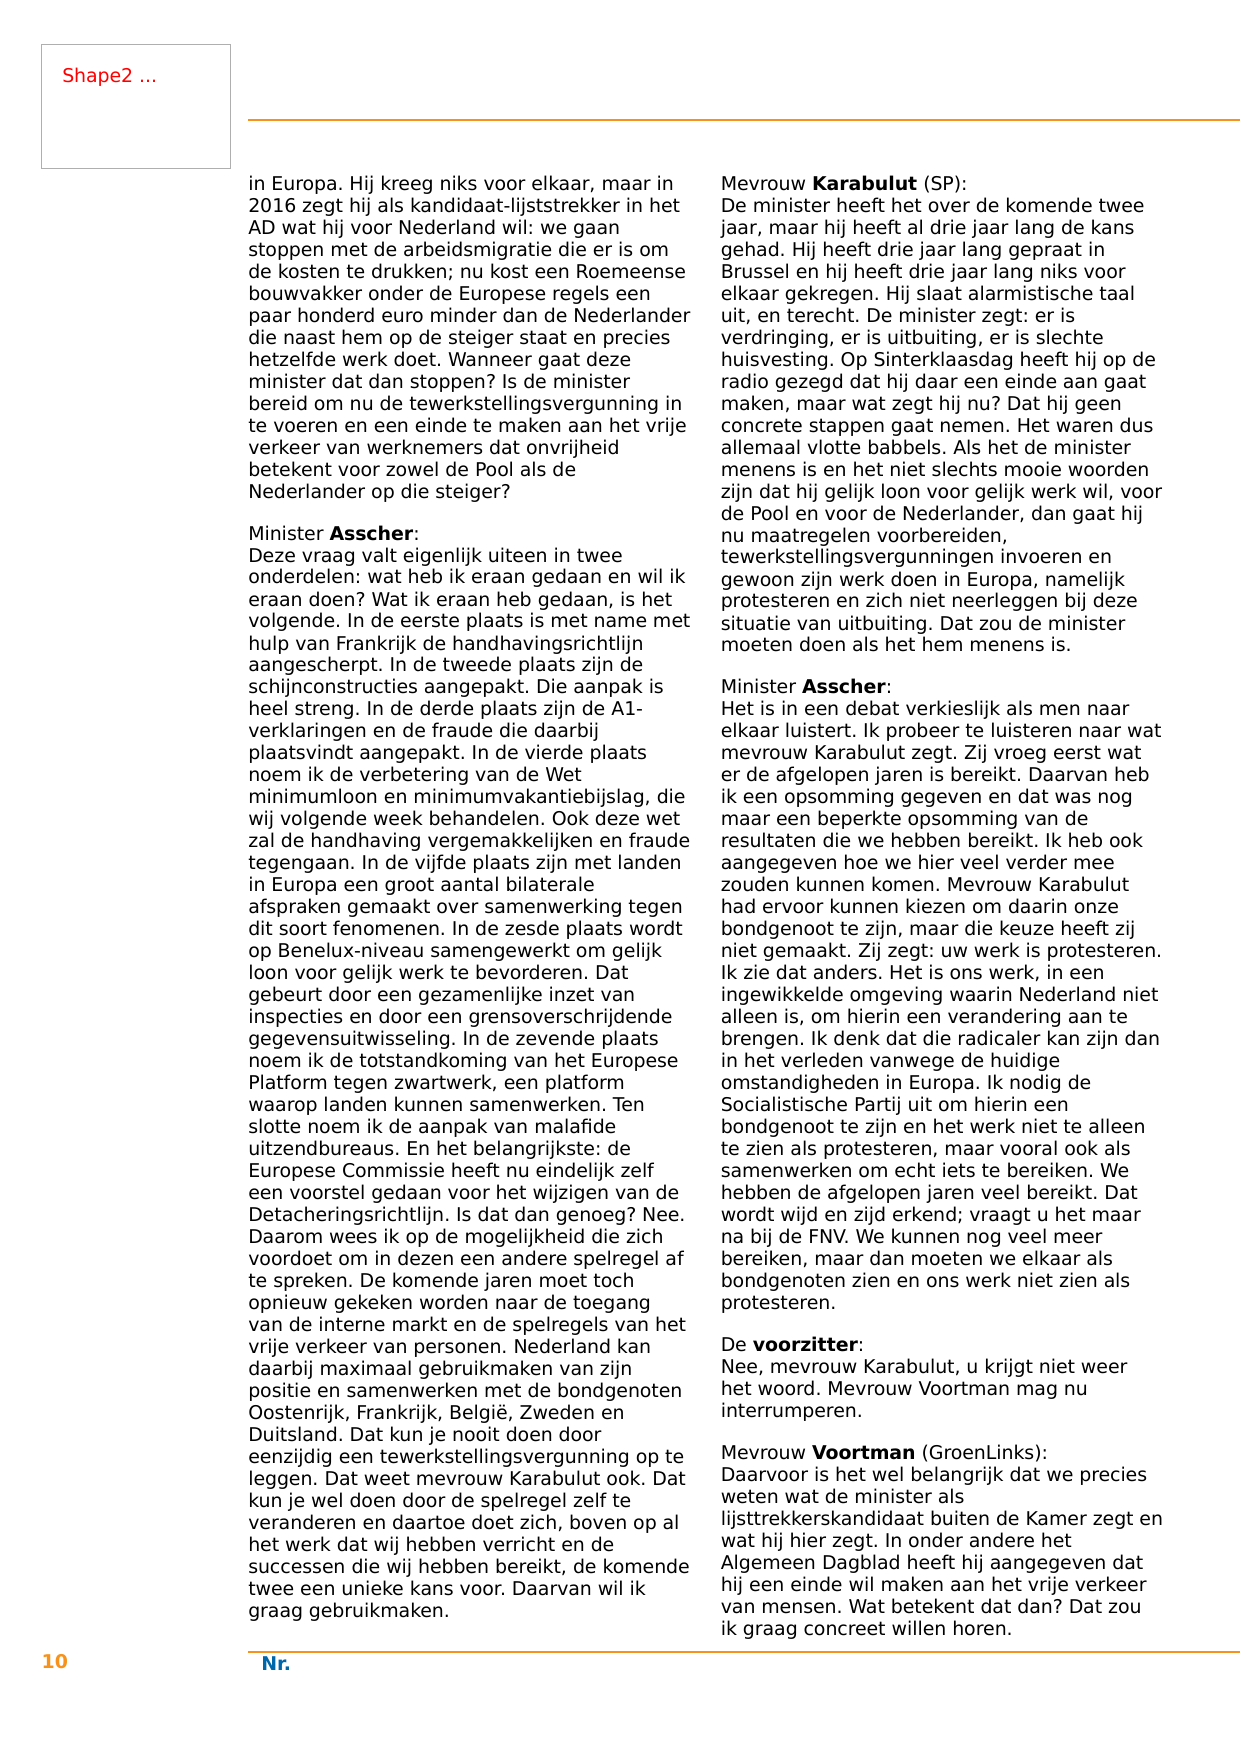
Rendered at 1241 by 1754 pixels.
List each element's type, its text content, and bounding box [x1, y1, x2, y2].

text Daarvoor is het wel belangrijk dat we precies weten wat de minister als lijsttrekkerskandidaat buiten de Kamer zegt en wat hij hier zegt. In onder andere het Algemeen Dagblad heeft hij aangegeven dat hij een einde wil maken aan het vrije verkeer van mensen. Wat betekent dat dan? Dat zou ik graag concreet willen horen. [721, 1464, 1163, 1639]
text De minister heeft het over de komende twee jaar, maar hij heeft al drie jaar lang de kans gehad. Hij heeft drie jaar lang gepraat in Brussel en hij heeft drie jaar lang niks voor elkaar gekregen. Hij slaat alarmistische taal uit, en terecht. De minister zegt: er is verdringing, er is uitbuiting, er is slechte huisvesting. Op Sinterklaasdag heeft hij op de radio gezegd dat hij daar een einde aan gaat maken, maar wat zegt hij nu? Dat hij geen concrete stappen gaat nemen. Het waren dus allemaal vlotte babbels. Als het de minister menens is en het niet slechts mooie woorden zijn dat hij gelijk loon voor gelijk werk wil, voor de Pool en voor de Nederlander, dan gaat hij nu maatregelen voorbereiden, tewerkstellingsvergunningen invoeren en gewoon zijn werk doen in Europa, namelijk protesteren en zich niet neerleggen bij deze situatie van uitbuiting. Dat zou de minister moeten doen als het hem menens is. [721, 195, 1163, 656]
text Mevrouw Voortman (GroenLinks): [721, 1442, 1163, 1464]
text Het is in een debat verkieslijk als men naar elkaar luistert. Ik probeer te luisteren naar wat mevrouw Karabulut zegt. Zij vroeg eerst wat er de afgelopen jaren is bereikt. Daarvan heb ik een opsomming gegeven en dat was nog maar een beperkte opsomming van de resultaten die we hebben bereikt. Ik heb ook aangegeven hoe we hier veel verder mee zouden kunnen komen. Mevrouw Karabulut had ervoor kunnen kiezen om daarin onze bondgenoot te zijn, maar die keuze heeft zij niet gemaakt. Zij zegt: uw werk is protesteren. Ik zie dat anders. Het is ons werk, in een ingewikkelde omgeving waarin Nederland niet alleen is, om hierin een verandering aan te brengen. Ik denk dat die radicaler kan zijn dan in het verleden vanwege de huidige omstandigheden in Europa. Ik nodig de Socialistische Partij uit om hierin een bondgenoot te zijn en het werk niet te alleen te zien als protesteren, maar vooral ook als samenwerken om echt iets te bereiken. We hebben de afgelopen jaren veel bereikt. Dat wordt wijd en zijd erkend; vraagt u het maar na bij de FNV. We kunnen nog veel meer bereiken, maar dan moeten we elkaar als bondgenoten zien en ons werk niet zien als protesteren. [721, 698, 1163, 1314]
text Minister Asscher: [248, 522, 691, 544]
text De voorzitter: [721, 1334, 1163, 1356]
text Minister Asscher: [721, 676, 1163, 698]
text Deze vraag valt eigenlijk uiteen in twee onderdelen: wat heb ik eraan gedaan en wil ik eraan doen? Wat ik eraan heb gedaan, is het volgende. In de eerste plaats is met name met hulp van Frankrijk de handhavingsrichtlijn aangescherpt. In de tweede plaats zijn de schijnconstructies aangepakt. Die aanpak is heel streng. In de derde plaats zijn de A1-verklaringen en de fraude die daarbij plaatsvindt aangepakt. In de vierde plaats noem ik de verbetering van de Wet minimumloon en minimumvakantiebijslag, die wij volgende week behandelen. Ook deze wet zal de handhaving vergemakkelijken en fraude tegengaan. In de vijfde plaats zijn met landen in Europa een groot aantal bilaterale afspraken gemaakt over samenwerking tegen dit soort fenomenen. In de zesde plaats wordt op Benelux-niveau samengewerkt om gelijk loon voor gelijk werk te bevorderen. Dat gebeurt door een gezamenlijke inzet van inspecties en door een grensoverschrijdende gegevensuitwisseling. In de zevende plaats noem ik de totstandkoming van het Europese Platform tegen zwartwerk, een platform waarop landen kunnen samenwerken. Ten slotte noem ik de aanpak van malafide uitzendbureaus. En het belangrijkste: de Europese Commissie heeft nu eindelijk zelf een voorstel gedaan voor het wijzigen van de Detacheringsrichtlijn. Is dat dan genoeg? Nee. Daarom wees ik op de mogelijkheid die zich voordoet om in dezen een andere spelregel af te spreken. De komende jaren moet toch opnieuw gekeken worden naar de toegang van de interne markt en de spelregels van het vrije verkeer van personen. Nederland kan daarbij maximaal gebruikmaken van zijn positie en samenwerken met de bondgenoten Oostenrijk, Frankrijk, België, Zweden en Duitsland. Dat kun je nooit doen door eenzijdig een tewerkstellingsvergunning op te leggen. Dat weet mevrouw Karabulut ook. Dat kun je wel doen door de spelregel zelf te veranderen en daartoe doet zich, boven op al het werk dat wij hebben verricht en de successen die wij hebben bereikt, de komende twee een unieke kans voor. Daarvan wil ik graag gebruikmaken. [248, 544, 691, 1621]
text Mevrouw Karabulut (SP): [721, 173, 1163, 195]
text in Europa. Hij kreeg niks voor elkaar, maar in 2016 zegt hij als kandidaat-lijststrekker in het AD wat hij voor Nederland wil: we gaan stoppen met de arbeidsmigratie die er is om de kosten te drukken; nu kost een Roemeense bouwvakker onder de Europese regels een paar honderd euro minder dan de Nederlander die naast hem op de steiger staat en precies hetzelfde werk doet. Wanneer gaat deze minister dat dan stoppen? Is de minister bereid om nu de tewerkstellingsvergunning in te voeren en een einde te maken aan het vrije verkeer van werknemers dat onvrijheid betekent voor zowel de Pool als de Nederlander op die steiger? [248, 173, 691, 502]
text Nee, mevrouw Karabulut, u krijgt niet weer het woord. Mevrouw Voortman mag nu interrumperen. [721, 1356, 1163, 1422]
